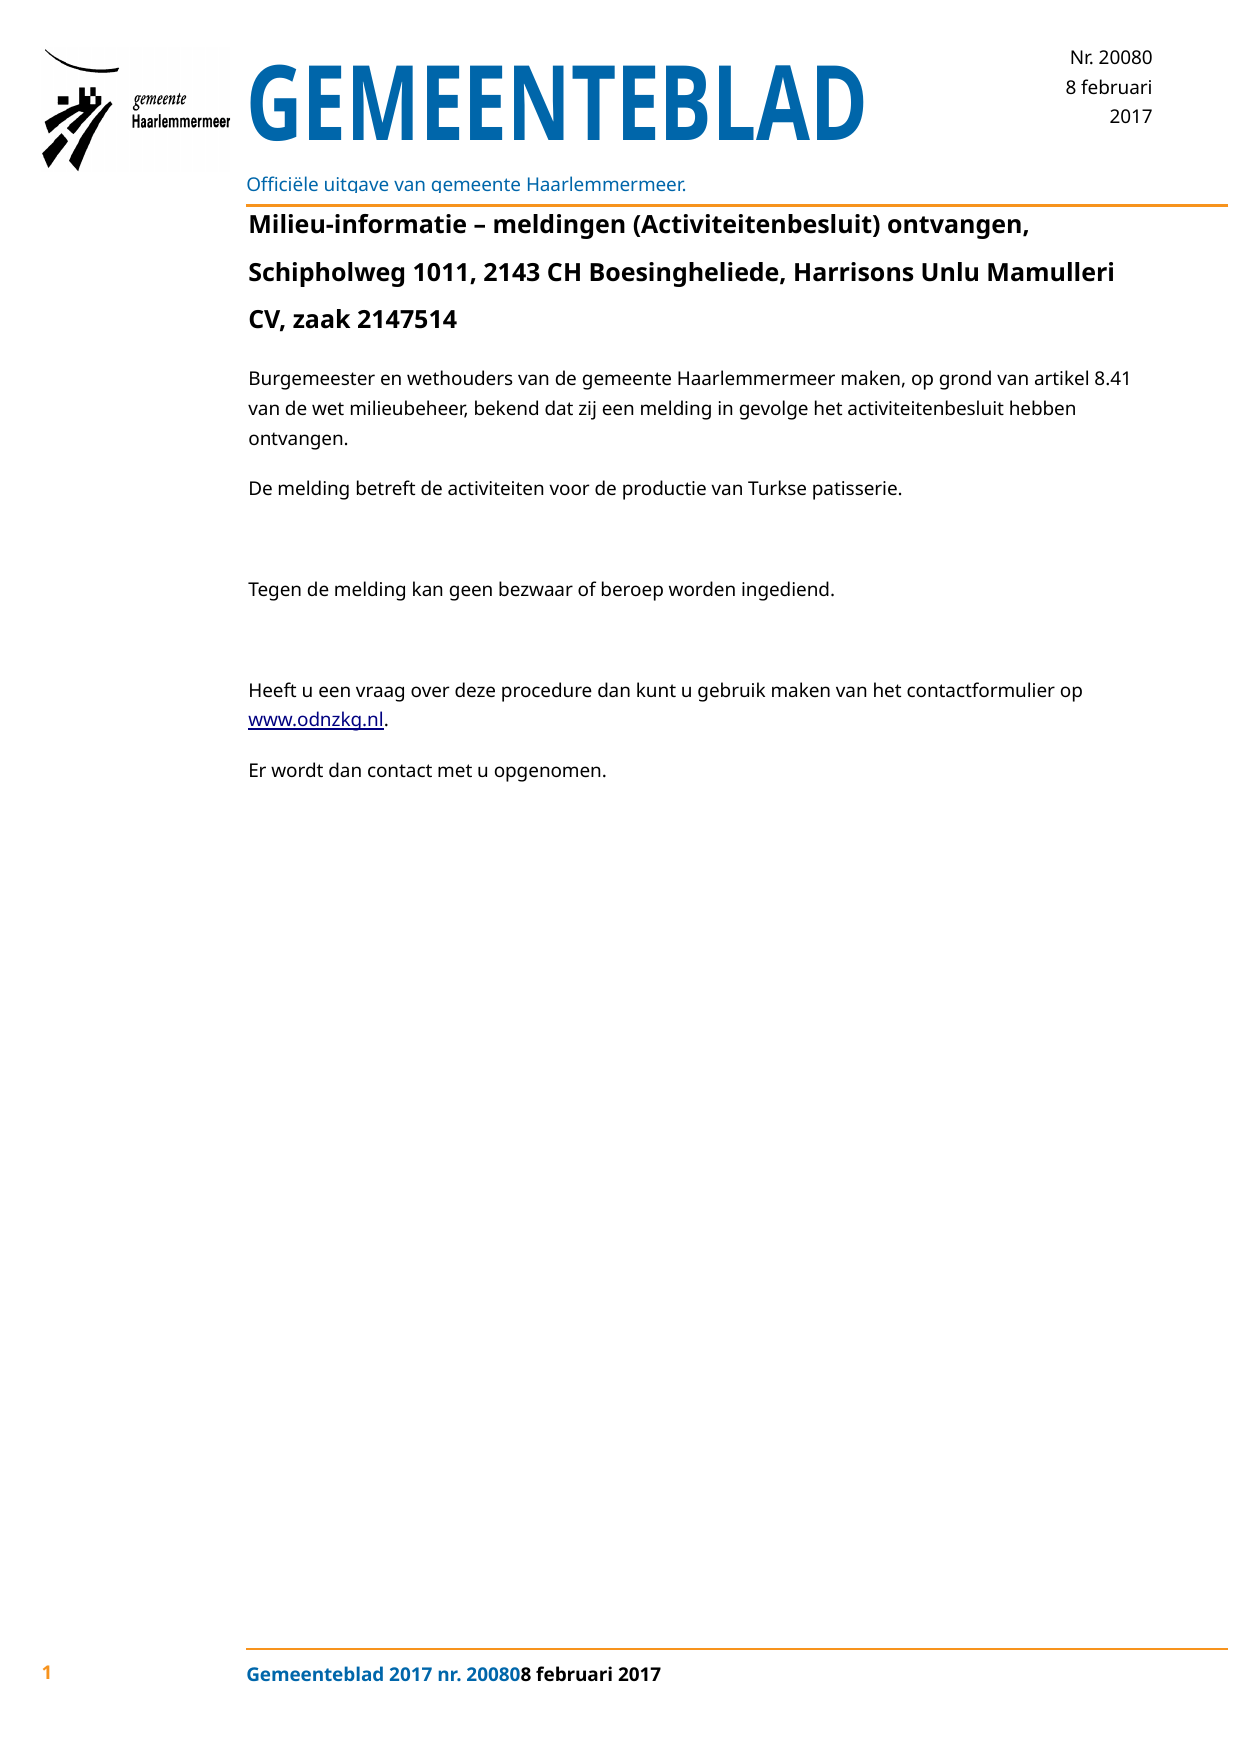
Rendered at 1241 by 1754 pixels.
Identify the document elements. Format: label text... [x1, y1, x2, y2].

text De melding betreft de activiteiten voor de productie van Turkse patisserie. [248, 475, 1152, 501]
text Tegen de melding kan geen bezwaar of beroep worden ingediend. [248, 576, 1152, 602]
text Milieu-informatie – meldingen (Activiteitenbesluit) ontvangen, Schipholweg 1011, 2143 CH Boesingheliede, Harrisons Unlu Mamulleri CV, zaak 2147514 [248, 207, 1152, 336]
text Burgemeester en wethouders van de gemeente Haarlemmermeer maken, op grond van artikel 8.41 van de wet milieubeheer, bekend dat zij een melding in gevolge het activiteitenbesluit hebben ontvangen. [248, 366, 1152, 450]
text Er wordt dan contact met u opgenomen. [248, 757, 1152, 782]
picture [41, 47, 231, 172]
text Heeft u een vraag over deze procedure dan kunt u gebruik maken van het contactformulier op www.odnzkg.nl. [248, 677, 1152, 732]
